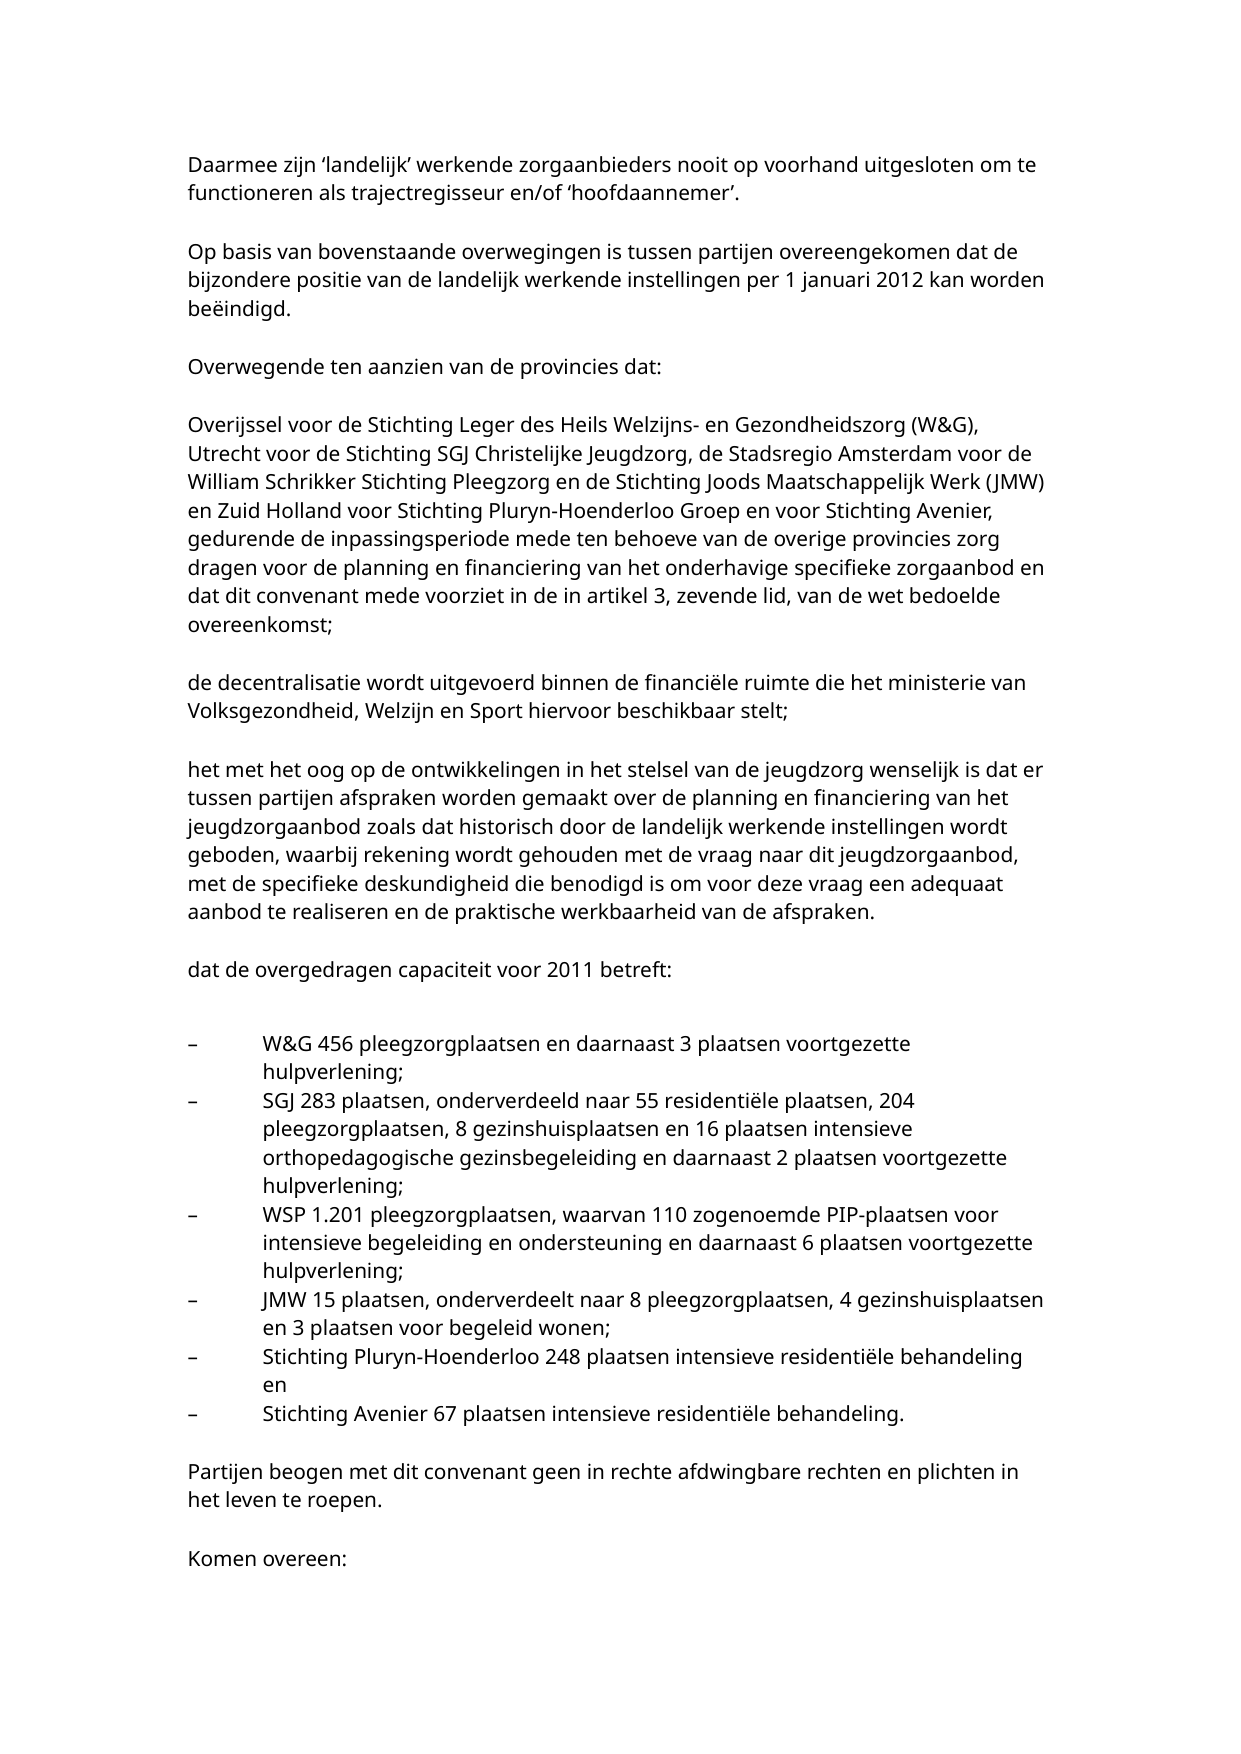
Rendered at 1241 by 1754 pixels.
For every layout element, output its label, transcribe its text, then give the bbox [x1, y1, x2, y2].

text Komen overeen: [187, 1544, 1053, 1572]
list JMW 15 plaatsen, onderverdeelt naar 8 pleegzorgplaatsen, 4 gezinshuisplaatsen en 3 plaatsen voor begeleid wonen; [187, 1285, 1053, 1342]
list Stichting Pluryn-Hoenderloo 248 plaatsen intensieve residentiële behandeling en [187, 1342, 1053, 1399]
text dat de overgedragen capaciteit voor 2011 betreft: [187, 956, 1053, 984]
list WSP 1.201 pleegzorgplaatsen, waarvan 110 zogenoemde PIP-plaatsen voor intensieve begeleiding en ondersteuning en daarnaast 6 plaatsen voortgezette hulpverlening; [187, 1200, 1053, 1285]
list Stichting Avenier 67 plaatsen intensieve residentiële behandeling. [187, 1399, 1053, 1427]
text de decentralisatie wordt uitgevoerd binnen de financiële ruimte die het ministerie van Volksgezondheid, Welzijn en Sport hiervoor beschikbaar stelt; [187, 668, 1053, 725]
text Partijen beogen met dit convenant geen in rechte afdwingbare rechten en plichten in het leven te roepen. [187, 1457, 1053, 1514]
text het met het oog op de ontwikkelingen in het stelsel van de jeugdzorg wenselijk is dat er tussen partijen afspraken worden gemaakt over de planning en financiering van het jeugdzorgaanbod zoals dat historisch door de landelijk werkende instellingen wordt geboden, waarbij rekening wordt gehouden met de vraag naar dit jeugdzorgaanbod, met de specifieke deskundigheid die benodigd is om voor deze vraag een adequaat aanbod te realiseren en de praktische werkbaarheid van de afspraken. [187, 755, 1053, 926]
text Overijssel voor de Stichting Leger des Heils Welzijns- en Gezondheidszorg (W&G), Utrecht voor de Stichting SGJ Christelijke Jeugdzorg, de Stadsregio Amsterdam voor de William Schrikker Stichting Pleegzorg en de Stichting Joods Maatschappelijk Werk (JMW) en Zuid Holland voor Stichting Pluryn-Hoenderloo Groep en voor Stichting Avenier, gedurende de inpassingsperiode mede ten behoeve van de overige provincies zorg dragen voor de planning en financiering van het onderhavige specifieke zorgaanbod en dat dit convenant mede voorziet in de in artikel 3, zevende lid, van de wet bedoelde overeenkomst; [187, 411, 1053, 638]
list W&G 456 pleegzorgplaatsen en daarnaast 3 plaatsen voortgezette hulpverlening; [187, 1029, 1053, 1086]
text Daarmee zijn ‘landelijk’ werkende zorgaanbieders nooit op voorhand uitgesloten om te functioneren als trajectregisseur en/of ‘hoofdaannemer’. [187, 150, 1053, 207]
list SGJ 283 plaatsen, onderverdeeld naar 55 residentiële plaatsen, 204 pleegzorgplaatsen, 8 gezinshuisplaatsen en 16 plaatsen intensieve orthopedagogische gezinsbegeleiding en daarnaast 2 plaatsen voortgezette hulpverlening; [187, 1086, 1053, 1200]
text Overwegende ten aanzien van de provincies dat: [187, 352, 1053, 381]
text Op basis van bovenstaande overwegingen is tussen partijen overeengekomen dat de bijzondere positie van de landelijk werkende instellingen per 1 januari 2012 kan worden beëindigd. [187, 237, 1053, 322]
